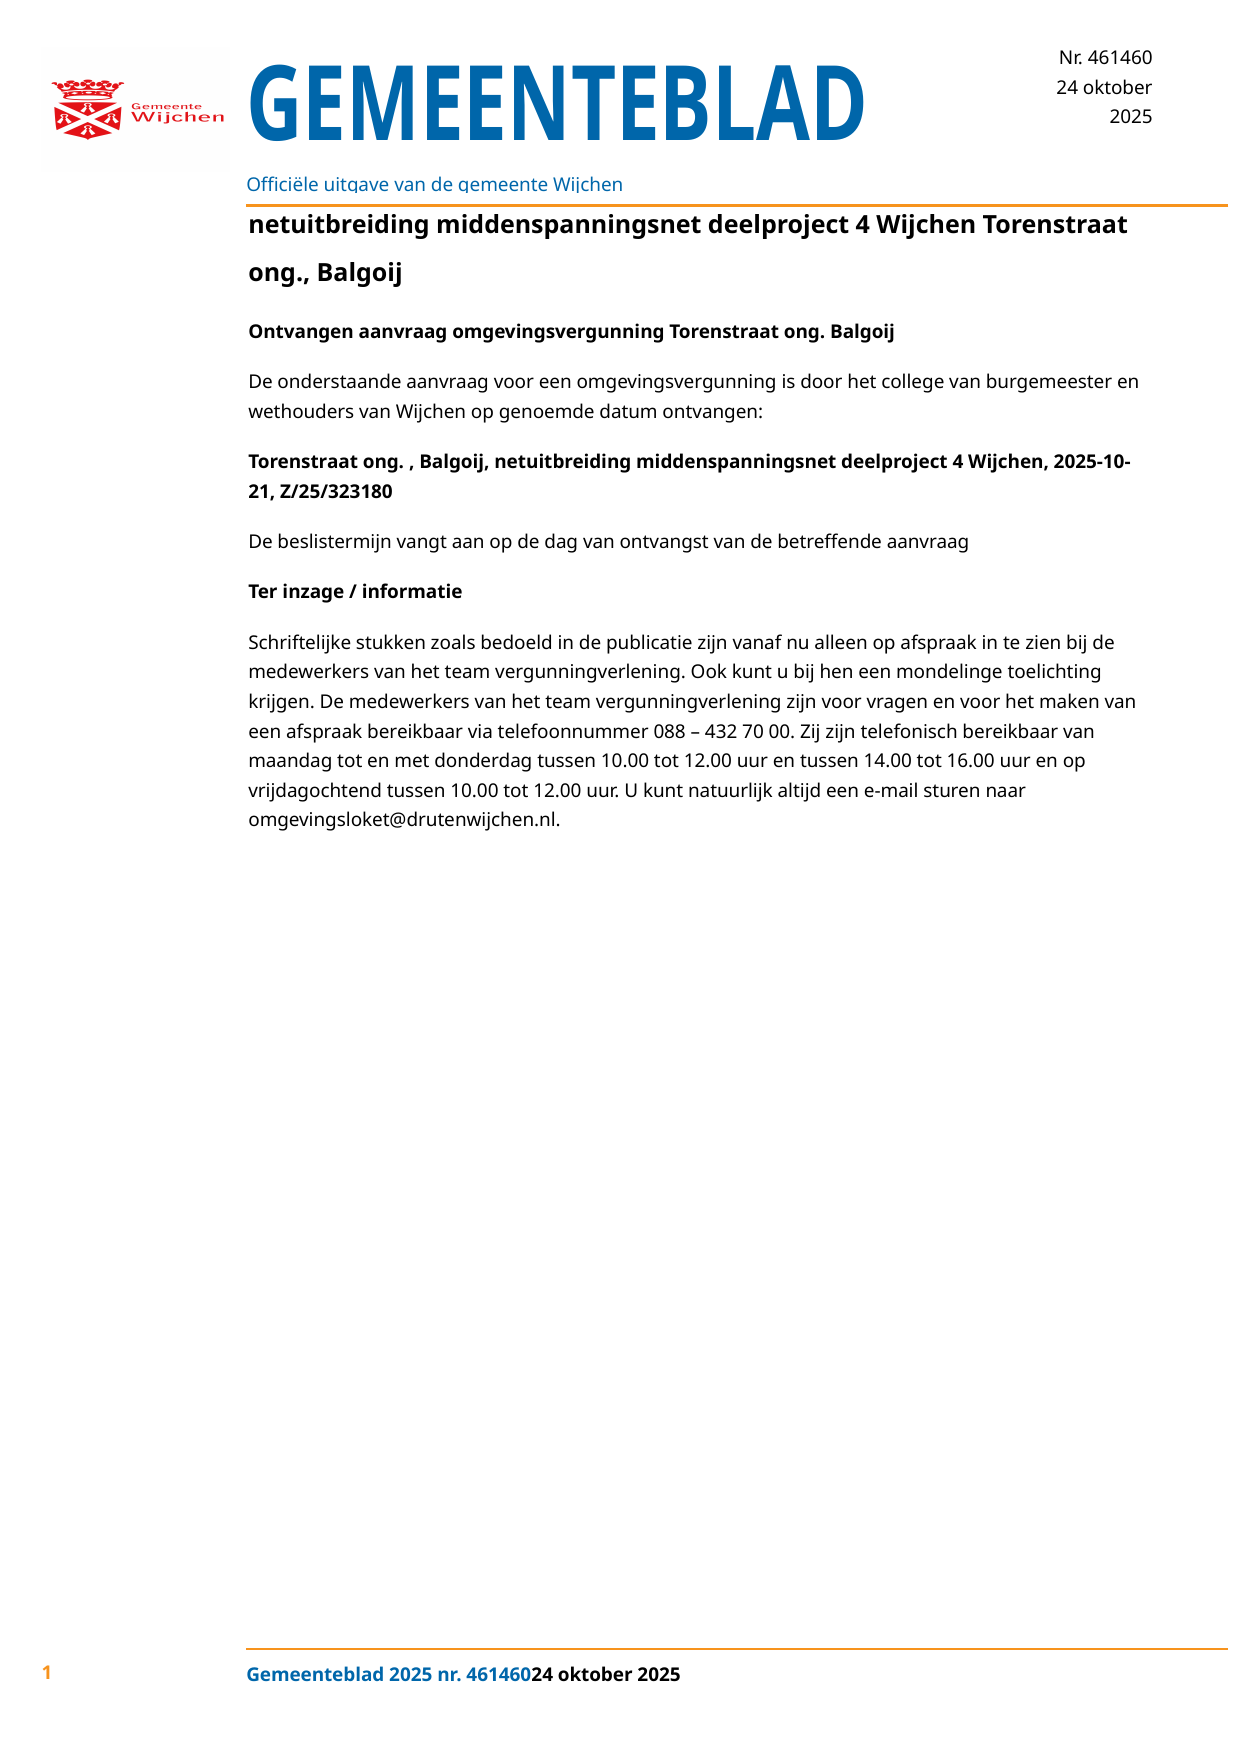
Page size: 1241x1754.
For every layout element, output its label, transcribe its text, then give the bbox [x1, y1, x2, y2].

text Ter inzage / informatie [248, 579, 1152, 604]
text De beslistermijn vangt aan op de dag van ontvangst van de betreffende aanvraag [248, 528, 1152, 554]
text Torenstraat ong. , Balgoij, netuitbreiding middenspanningsnet deelproject 4 Wijchen, 2025-10-21, Z/25/323180 [248, 448, 1152, 504]
text netuitbreiding middenspanningsnet deelproject 4 Wijchen Torenstraat ong., Balgoij [248, 207, 1152, 288]
text De onderstaande aanvraag voor een omgevingsvergunning is door het college van burgemeester en wethouders van Wijchen op genoemde datum ontvangen: [248, 368, 1152, 424]
text Schriftelijke stukken zoals bedoeld in de publicatie zijn vanaf nu alleen op afspraak in te zien bij de medewerkers van het team vergunningverlening. Ook kunt u bij hen een mondelinge toelichting krijgen. De medewerkers van het team vergunningverlening zijn voor vragen en voor het maken van een afspraak bereikbaar via telefoonnummer 088 – 432 70 00. Zij zijn telefonisch bereikbaar van maandag tot en met donderdag tussen 10.00 tot 12.00 uur en tussen 14.00 tot 16.00 uur en op vrijdagochtend tussen 10.00 tot 12.00 uur. U kunt natuurlijk altijd een e-mail sturen naar omgevingsloket@drutenwijchen.nl. [248, 629, 1152, 832]
picture [41, 47, 231, 172]
text Ontvangen aanvraag omgevingsvergunning Torenstraat ong. Balgoij [248, 318, 1152, 344]
